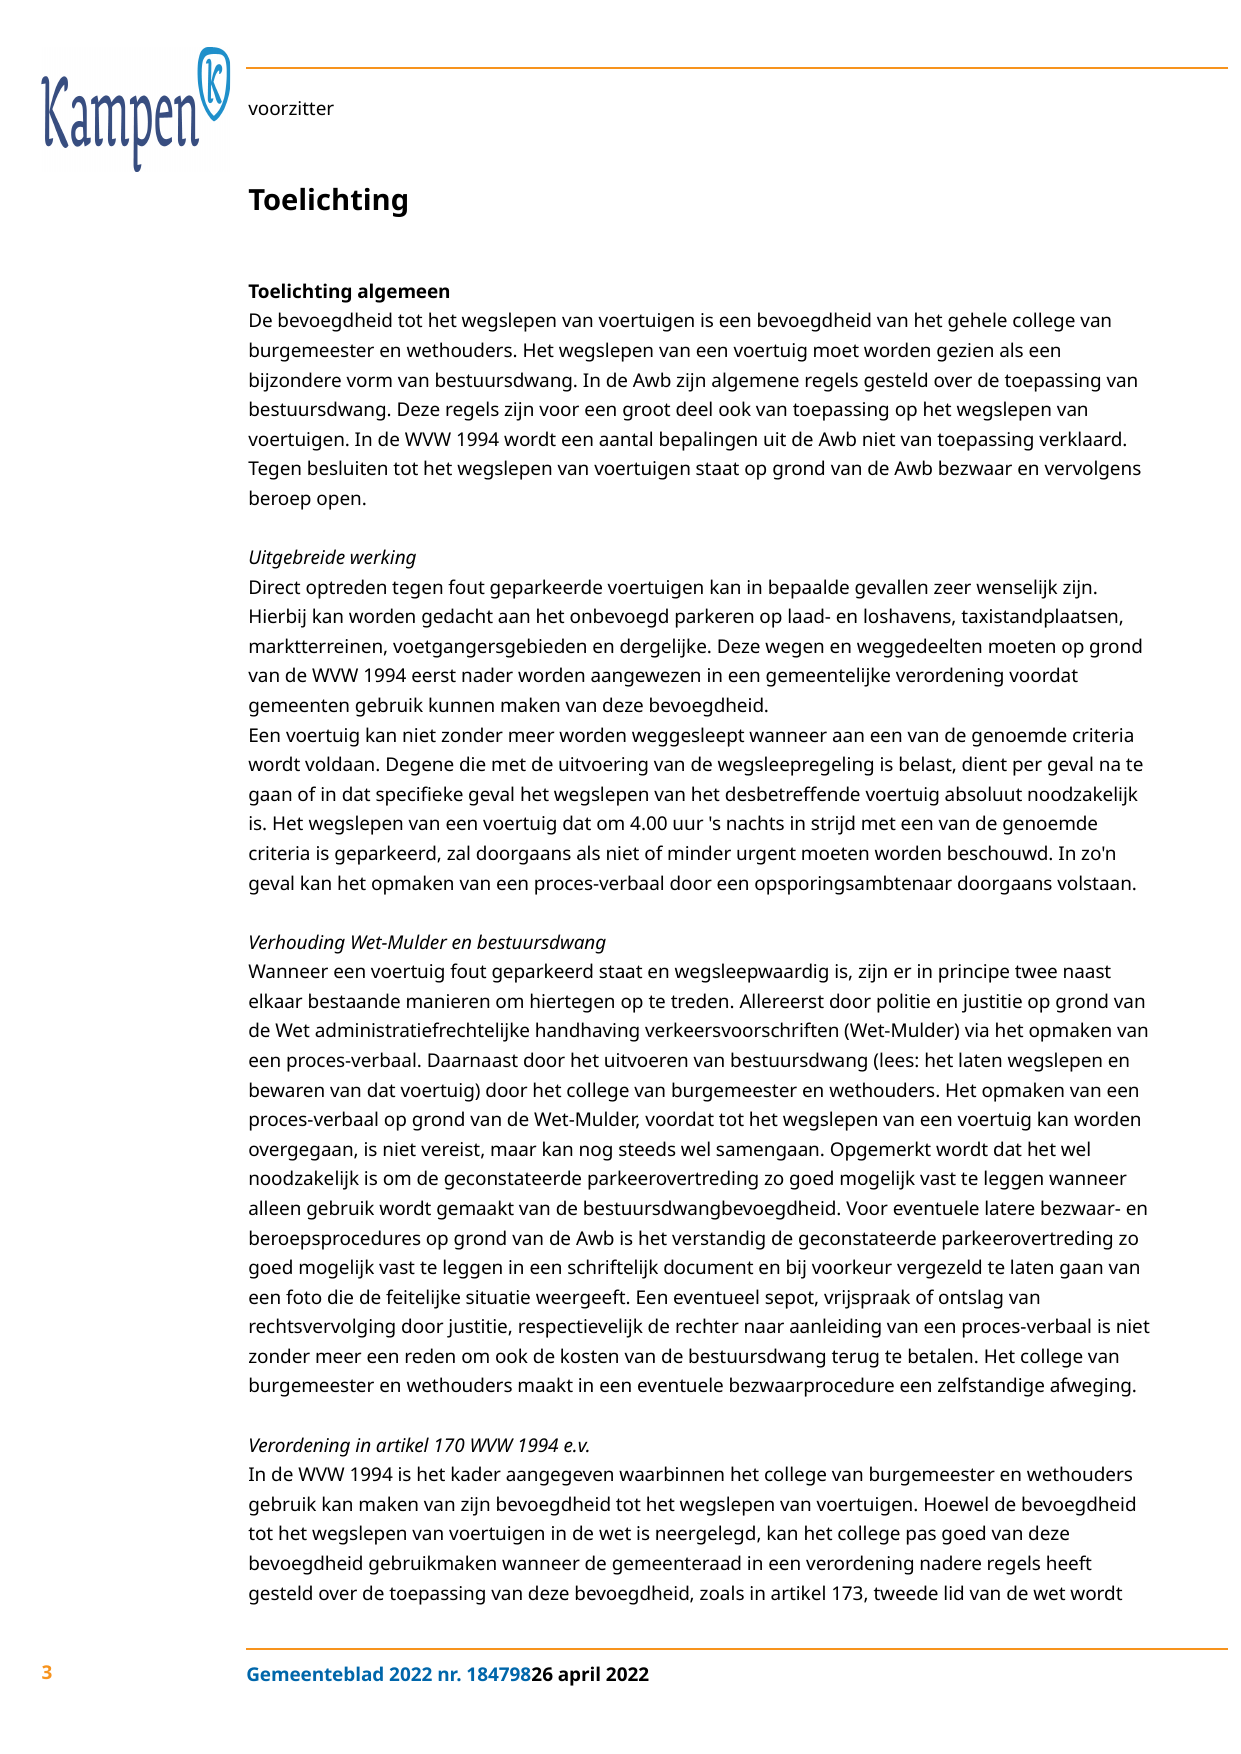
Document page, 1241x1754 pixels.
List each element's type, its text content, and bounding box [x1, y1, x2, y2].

text Toelichting [248, 180, 1152, 219]
picture [41, 47, 231, 172]
text Verhouding Wet-Mulder en bestuursdwang [248, 929, 1152, 955]
text In de WVW 1994 is het kader aangegeven waarbinnen het college van burgemeester en wethouders gebruik kan maken van zijn bevoegdheid tot het wegslepen van voertuigen. Hoewel de bevoegdheid tot het wegslepen van voertuigen in de wet is neergelegd, kan het college pas goed van deze bevoegdheid gebruikmaken wanneer de gemeenteraad in een verordening nadere regels heeft gesteld over de toepassing van deze bevoegdheid, zoals in artikel 173, tweede lid van de wet wordt [248, 1461, 1152, 1606]
text Uitgebreide werking [248, 544, 1152, 570]
text Verordening in artikel 170 WVW 1994 e.v. [248, 1432, 1152, 1458]
text Toelichting algemeen [248, 278, 1152, 304]
text voorzitter [248, 95, 1152, 121]
text De bevoegdheid tot het wegslepen van voertuigen is een bevoegdheid van het gehele college van burgemeester en wethouders. Het wegslepen van een voertuig moet worden gezien als een bijzondere vorm van bestuursdwang. In de Awb zijn algemene regels gesteld over de toepassing van bestuursdwang. Deze regels zijn voor een groot deel ook van toepassing op het wegslepen van voertuigen. In de WVW 1994 wordt een aantal bepalingen uit de Awb niet van toepassing verklaard. Tegen besluiten tot het wegslepen van voertuigen staat op grond van de Awb bezwaar en vervolgens beroep open. [248, 308, 1152, 511]
text Een voertuig kan niet zonder meer worden weggesleept wanneer aan een van de genoemde criteria wordt voldaan. Degene die met de uitvoering van de wegsleepregeling is belast, dient per geval na te gaan of in dat specifieke geval het wegslepen van het desbetreffende voertuig absoluut noodzakelijk is. Het wegslepen van een voertuig dat om 4.00 uur 's nachts in strijd met een van de genoemde criteria is geparkeerd, zal doorgaans als niet of minder urgent moeten worden beschouwd. In zo'n geval kan het opmaken van een proces-verbaal door een opsporingsambtenaar doorgaans volstaan. [248, 722, 1152, 896]
text Wanneer een voertuig fout geparkeerd staat en wegsleepwaardig is, zijn er in principe twee naast elkaar bestaande manieren om hiertegen op te treden. Allereerst door politie en justitie op grond van de Wet administratiefrechtelijke handhaving verkeersvoorschriften (Wet-Mulder) via het opmaken van een proces-verbaal. Daarnaast door het uitvoeren van bestuursdwang (lees: het laten wegslepen en bewaren van dat voertuig) door het college van burgemeester en wethouders. Het opmaken van een proces-verbaal op grond van de Wet-Mulder, voordat tot het wegslepen van een voertuig kan worden overgegaan, is niet vereist, maar kan nog steeds wel samengaan. Opgemerkt wordt dat het wel noodzakelijk is om de geconstateerde parkeerovertreding zo goed mogelijk vast te leggen wanneer alleen gebruik wordt gemaakt van de bestuursdwangbevoegdheid. Voor eventuele latere bezwaar- en beroepsprocedures op grond van de Awb is het verstandig de geconstateerde parkeerovertreding zo goed mogelijk vast te leggen in een schriftelijk document en bij voorkeur vergezeld te laten gaan van een foto die de feitelijke situatie weergeeft. Een eventueel sepot, vrijspraak of ontslag van rechtsvervolging door justitie, respectievelijk de rechter naar aanleiding van een proces-verbaal is niet zonder meer een reden om ook de kosten van de bestuursdwang terug te betalen. Het college van burgemeester en wethouders maakt in een eventuele bezwaarprocedure een zelfstandige afweging. [248, 958, 1152, 1398]
text Direct optreden tegen fout geparkeerde voertuigen kan in bepaalde gevallen zeer wenselijk zijn. Hierbij kan worden gedacht aan het onbevoegd parkeren op laad- en loshavens, taxistandplaatsen, marktterreinen, voetgangersgebieden en dergelijke. Deze wegen en weggedeelten moeten op grond van de WVW 1994 eerst nader worden aangewezen in een gemeentelijke verordening voordat gemeenten gebruik kunnen maken van deze bevoegdheid. [248, 574, 1152, 718]
